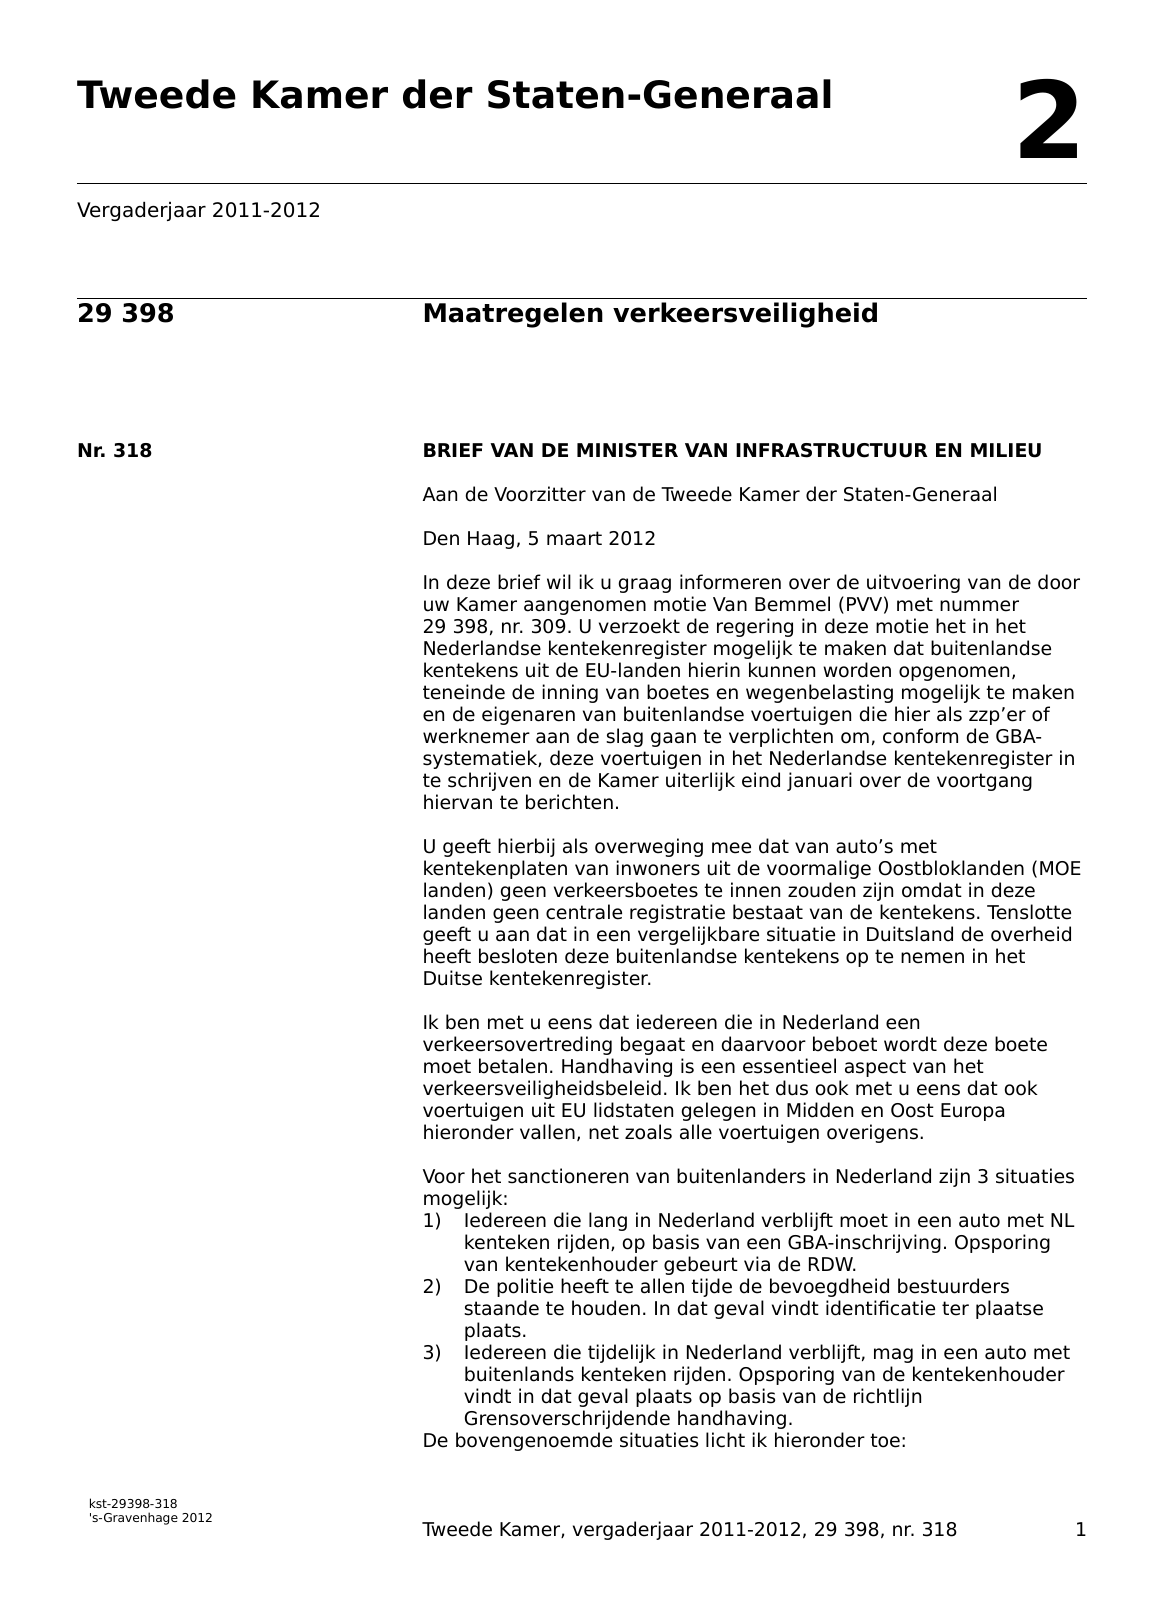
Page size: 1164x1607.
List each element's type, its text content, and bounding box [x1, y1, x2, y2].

text In deze brief wil ik u graag informeren over de uitvoering van de door uw Kamer aangenomen motie Van Bemmel (PVV) met nummer 29 398, nr. 309. U verzoekt de regering in deze motie het in het Nederlandse kentekenregister mogelijk te maken dat buitenlandse kentekens uit de EU-landen hierin kunnen worden opgenomen, teneinde de inning van boetes en wegenbelasting mogelijk te maken en de eigenaren van buitenlandse voertuigen die hier als zzp’er of werknemer aan de slag gaan te verplichten om, conform de GBA-systematiek, deze voertuigen in het Nederlandse kentekenregister in te schrijven en de Kamer uiterlijk eind januari over de voortgang hiervan te berichten. [422, 572, 1087, 814]
text Voor het sanctioneren van buitenlanders in Nederland zijn 3 situaties mogelijk: [422, 1166, 1087, 1210]
text De bovengenoemde situaties licht ik hieronder toe: [422, 1430, 1087, 1452]
table_header 2 [886, 59, 1087, 183]
text 1) Iedereen die lang in Nederland verblijft moet in een auto met NL kenteken rijden, op basis van een GBA-inschrijving. Opsporing van kentekenhouder gebeurt via de RDW. [422, 1210, 1087, 1276]
text U geeft hierbij als overweging mee dat van auto’s met kentekenplaten van inwoners uit de voormalige Oostbloklanden (MOE landen) geen verkeersboetes te innen zouden zijn omdat in deze landen geen centrale registratie bestaat van de kentekens. Tenslotte geeft u aan dat in een vergelijkbare situatie in Duitsland de overheid heeft besloten deze buitenlandse kentekens op te nemen in het Duitse kentekenregister. [422, 836, 1087, 990]
text 's-Gravenhage 2012 [88, 1511, 323, 1525]
text 2) De politie heeft te allen tijde de bevoegdheid bestuurders staande te houden. In dat geval vindt identificatie ter plaatse plaats. [422, 1276, 1087, 1342]
text Aan de Voorzitter van de Tweede Kamer der Staten-Generaal [422, 484, 1087, 506]
subtitle Nr. 318 BRIEF VAN DE MINISTER VAN INFRASTRUCTUUR EN MILIEU [77, 440, 1087, 462]
text Den Haag, 5 maart 2012 [422, 528, 1087, 550]
text Ik ben met u eens dat iedereen die in Nederland een verkeersovertreding begaat en daarvoor beboet wordt deze boete moet betalen. Handhaving is een essentieel aspect van het verkeersveiligheidsbeleid. Ik ben het dus ook met u eens dat ook voertuigen uit EU lidstaten gelegen in Midden en Oost Europa hieronder vallen, net zoals alle voertuigen overigens. [422, 1012, 1087, 1144]
table_cell Vergaderjaar 2011-2012 [77, 184, 1087, 298]
text kst-29398-318 [88, 1497, 323, 1511]
text 3) Iedereen die tijdelijk in Nederland verblijft, mag in een auto met buitenlands kenteken rijden. Opsporing van de kentekenhouder vindt in dat geval plaats op basis van de richtlijn Grensoverschrijdende handhaving. [422, 1342, 1087, 1430]
table_header Tweede Kamer der Staten-Generaal [77, 59, 886, 183]
subtitle 29 398 Maatregelen verkeersveiligheid [77, 299, 1087, 329]
